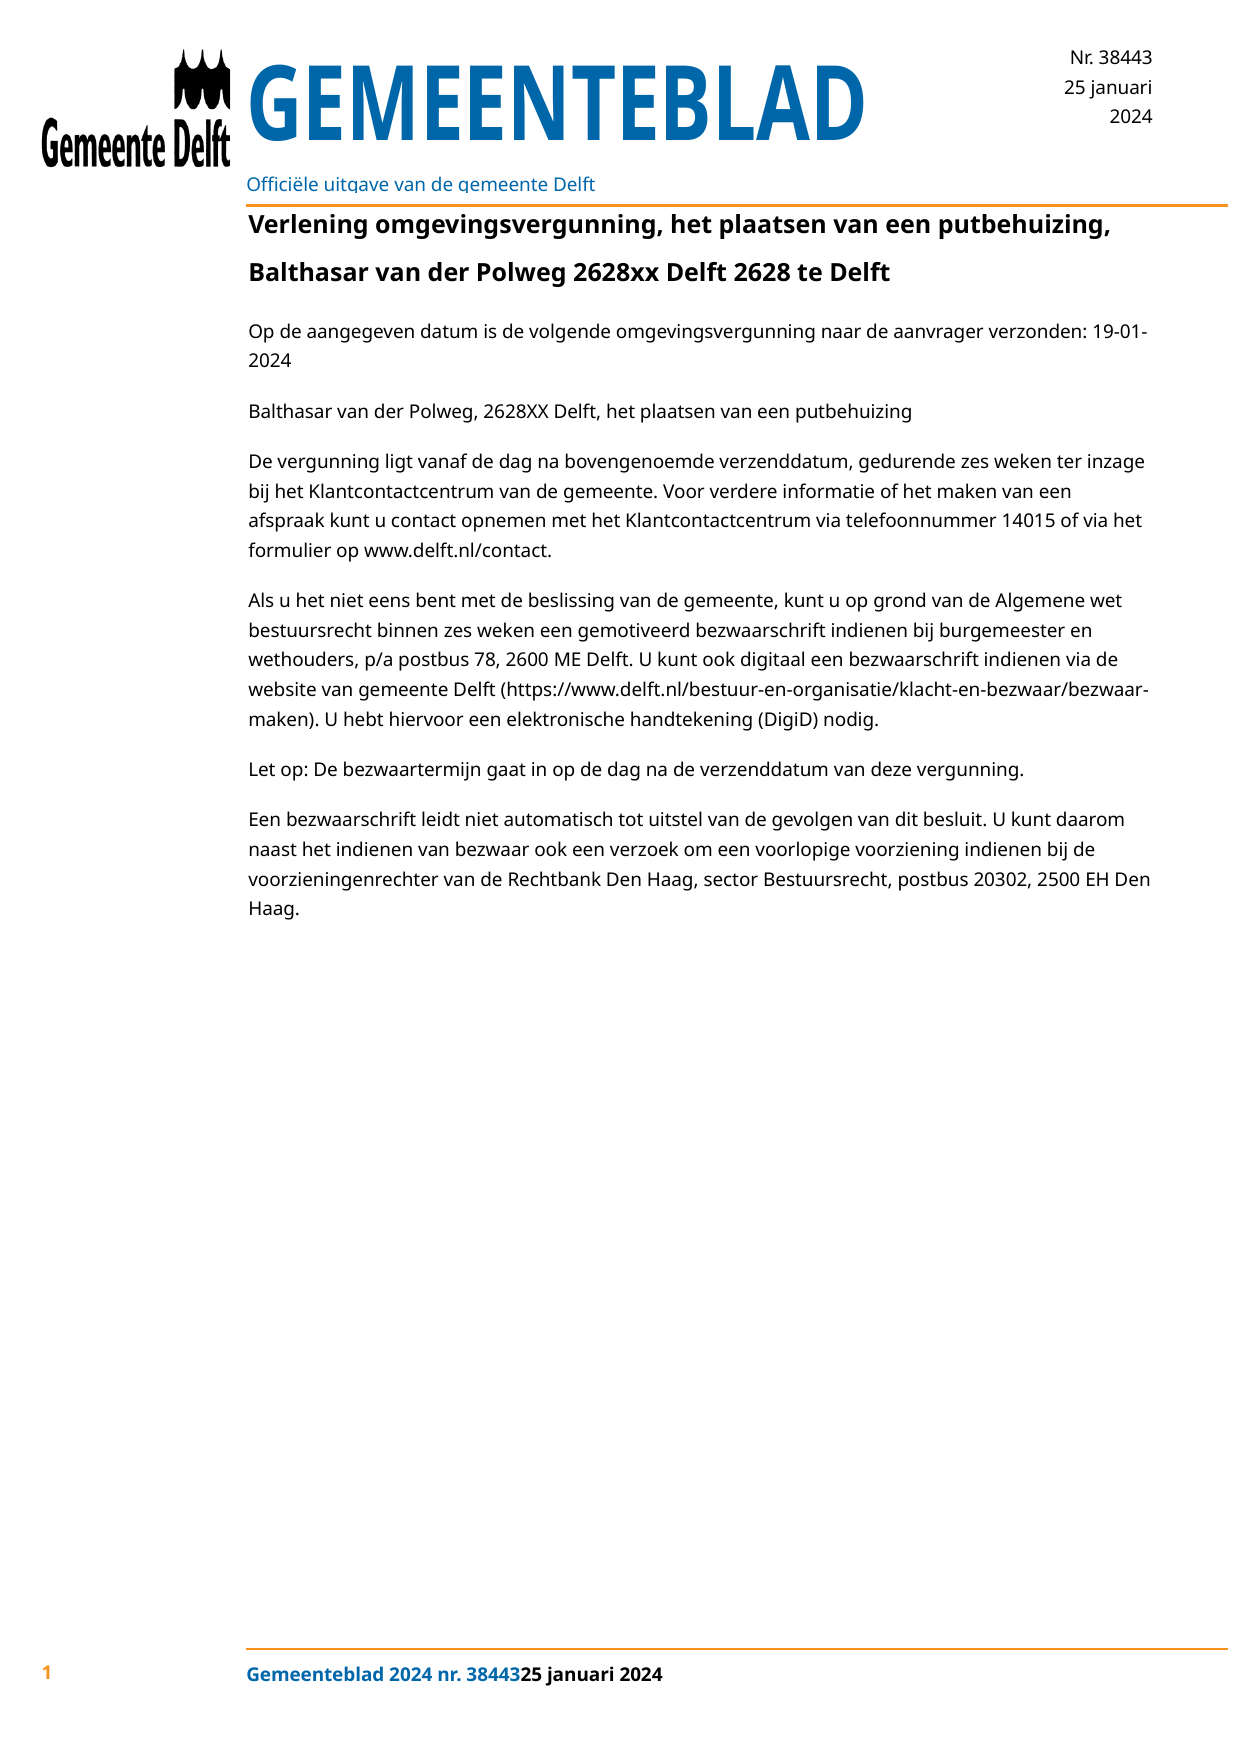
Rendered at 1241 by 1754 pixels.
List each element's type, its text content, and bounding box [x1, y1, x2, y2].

picture [41, 47, 231, 172]
text De vergunning ligt vanaf de dag na bovengenoemde verzenddatum, gedurende zes weken ter inzage bij het Klantcontactcentrum van de gemeente. Voor verdere informatie of het maken van een afspraak kunt u contact opnemen met het Klantcontactcentrum via telefoonnummer 14015 of via het formulier op www.delft.nl/contact. [248, 448, 1152, 563]
text Een bezwaarschrift leidt niet automatisch tot uitstel van de gevolgen van dit besluit. U kunt daarom naast het indienen van bezwaar ook een verzoek om een voorlopige voorziening indienen bij de voorzieningenrechter van de Rechtbank Den Haag, sector Bestuursrecht, postbus 20302, 2500 EH Den Haag. [248, 807, 1152, 921]
text Als u het niet eens bent met de beslissing van de gemeente, kunt u op grond van de Algemene wet bestuursrecht binnen zes weken een gemotiveerd bezwaarschrift indienen bij burgemeester en wethouders, p/a postbus 78, 2600 ME Delft. U kunt ook digitaal een bezwaarschrift indienen via de website van gemeente Delft (https://www.delft.nl/bestuur-en-organisatie/klacht-en-bezwaar/bezwaar-maken). U hebt hiervoor een elektronische handtekening (DigiD) nodig. [248, 587, 1152, 732]
text Verlening omgevingsvergunning, het plaatsen van een putbehuizing, Balthasar van der Polweg 2628xx Delft 2628 te Delft [248, 207, 1152, 288]
text Op de aangegeven datum is de volgende omgevingsvergunning naar de aanvrager verzonden: 19-01-2024 [248, 318, 1152, 373]
text Let op: De bezwaartermijn gaat in op de dag na de verzenddatum van deze vergunning. [248, 756, 1152, 782]
text Balthasar van der Polweg, 2628XX Delft, het plaatsen van een putbehuizing [248, 398, 1152, 424]
